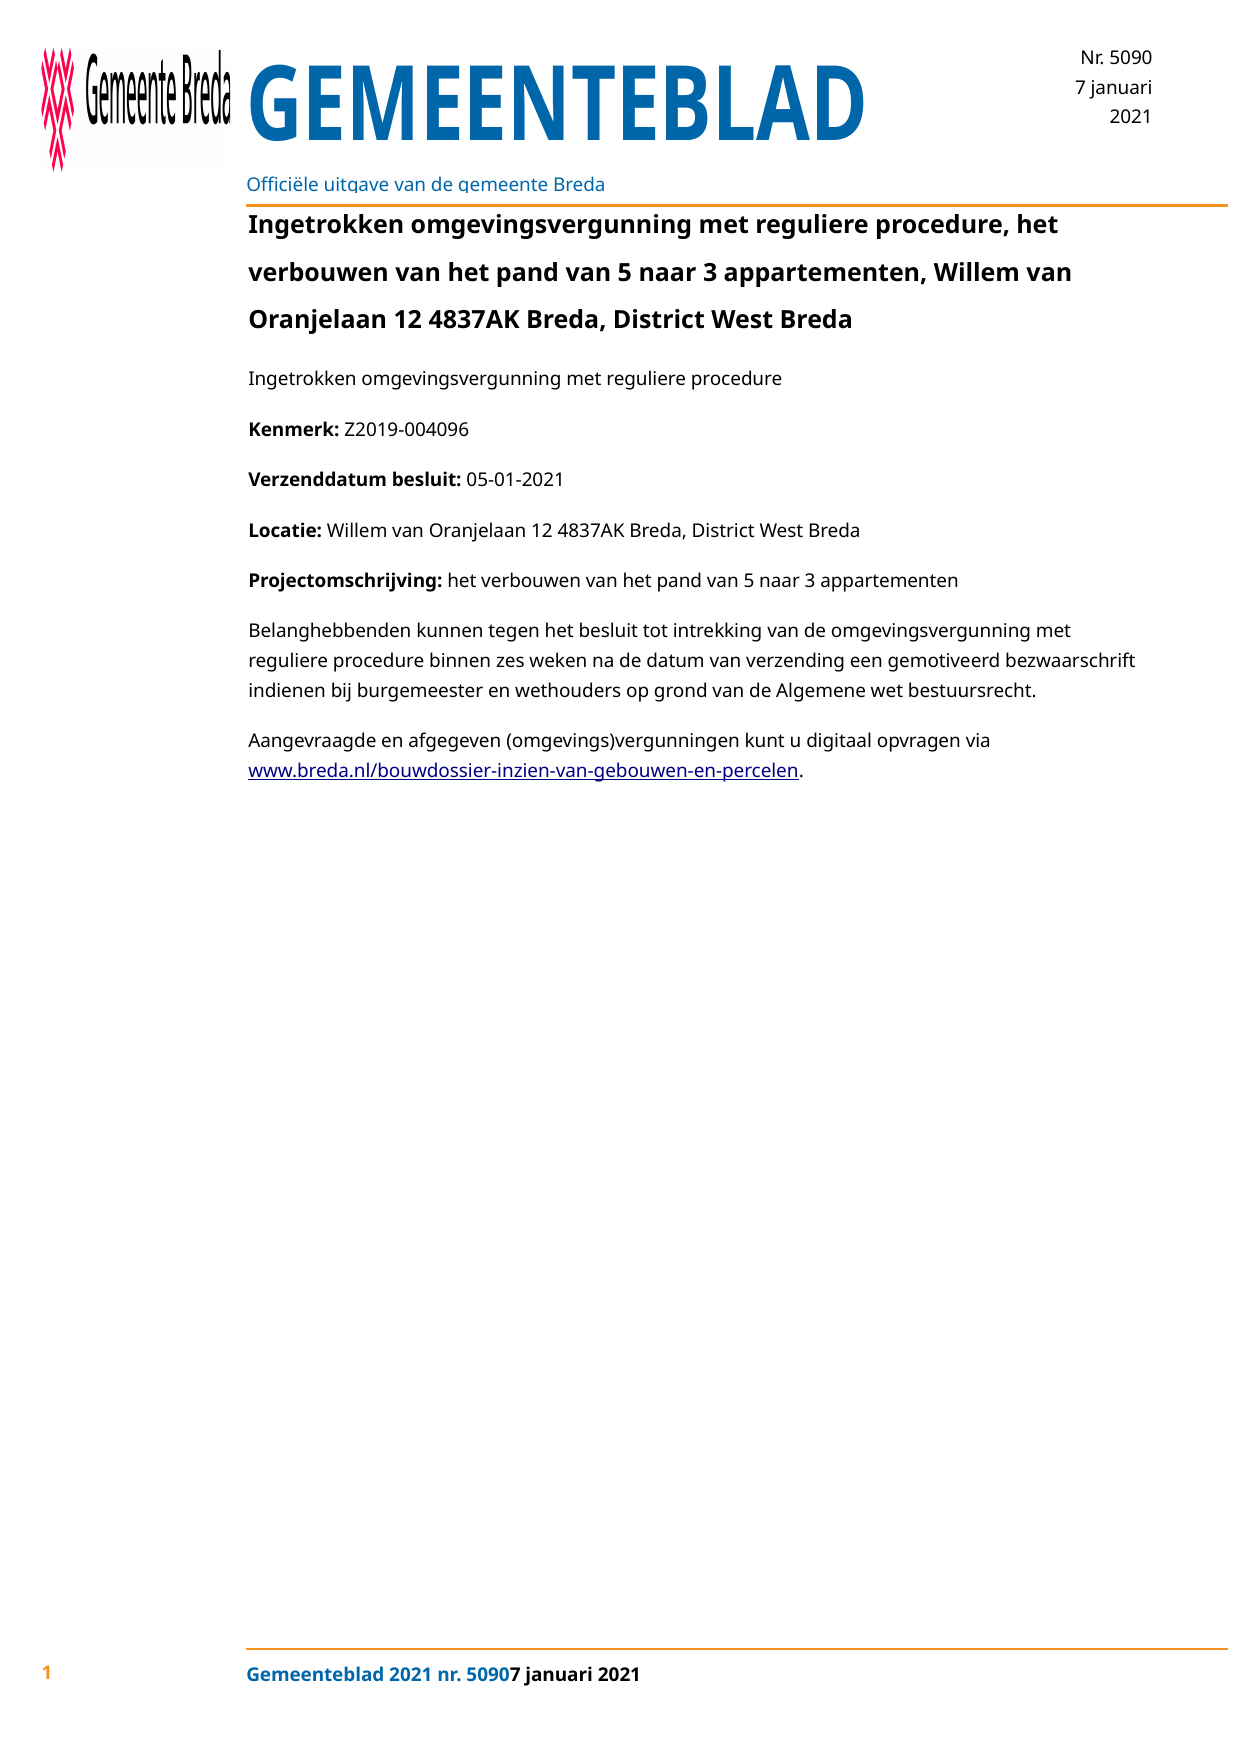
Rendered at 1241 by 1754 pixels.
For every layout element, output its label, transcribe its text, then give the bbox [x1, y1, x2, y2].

text Kenmerk: Z2019-004096 [248, 416, 1152, 442]
text Locatie: Willem van Oranjelaan 12 4837AK Breda, District West Breda [248, 517, 1152, 542]
text Projectomschrijving: het verbouwen van het pand van 5 naar 3 appartementen [248, 567, 1152, 593]
picture [41, 47, 231, 172]
text Ingetrokken omgevingsvergunning met reguliere procedure, het verbouwen van het pand van 5 naar 3 appartementen, Willem van Oranjelaan 12 4837AK Breda, District West Breda [248, 207, 1152, 336]
text Ingetrokken omgevingsvergunning met reguliere procedure [248, 366, 1152, 391]
text Belanghebbenden kunnen tegen het besluit tot intrekking van de omgevingsvergunning met reguliere procedure binnen zes weken na de datum van verzending een gemotiveerd bezwaarschrift indienen bij burgemeester en wethouders op grond van de Algemene wet bestuursrecht. [248, 618, 1152, 702]
text Verzenddatum besluit: 05-01-2021 [248, 466, 1152, 492]
text Aangevraagde en afgegeven (omgevings)vergunningen kunt u digitaal opvragen via www.breda.nl/bouwdossier-inzien-van-gebouwen-en-percelen. [248, 727, 1152, 782]
